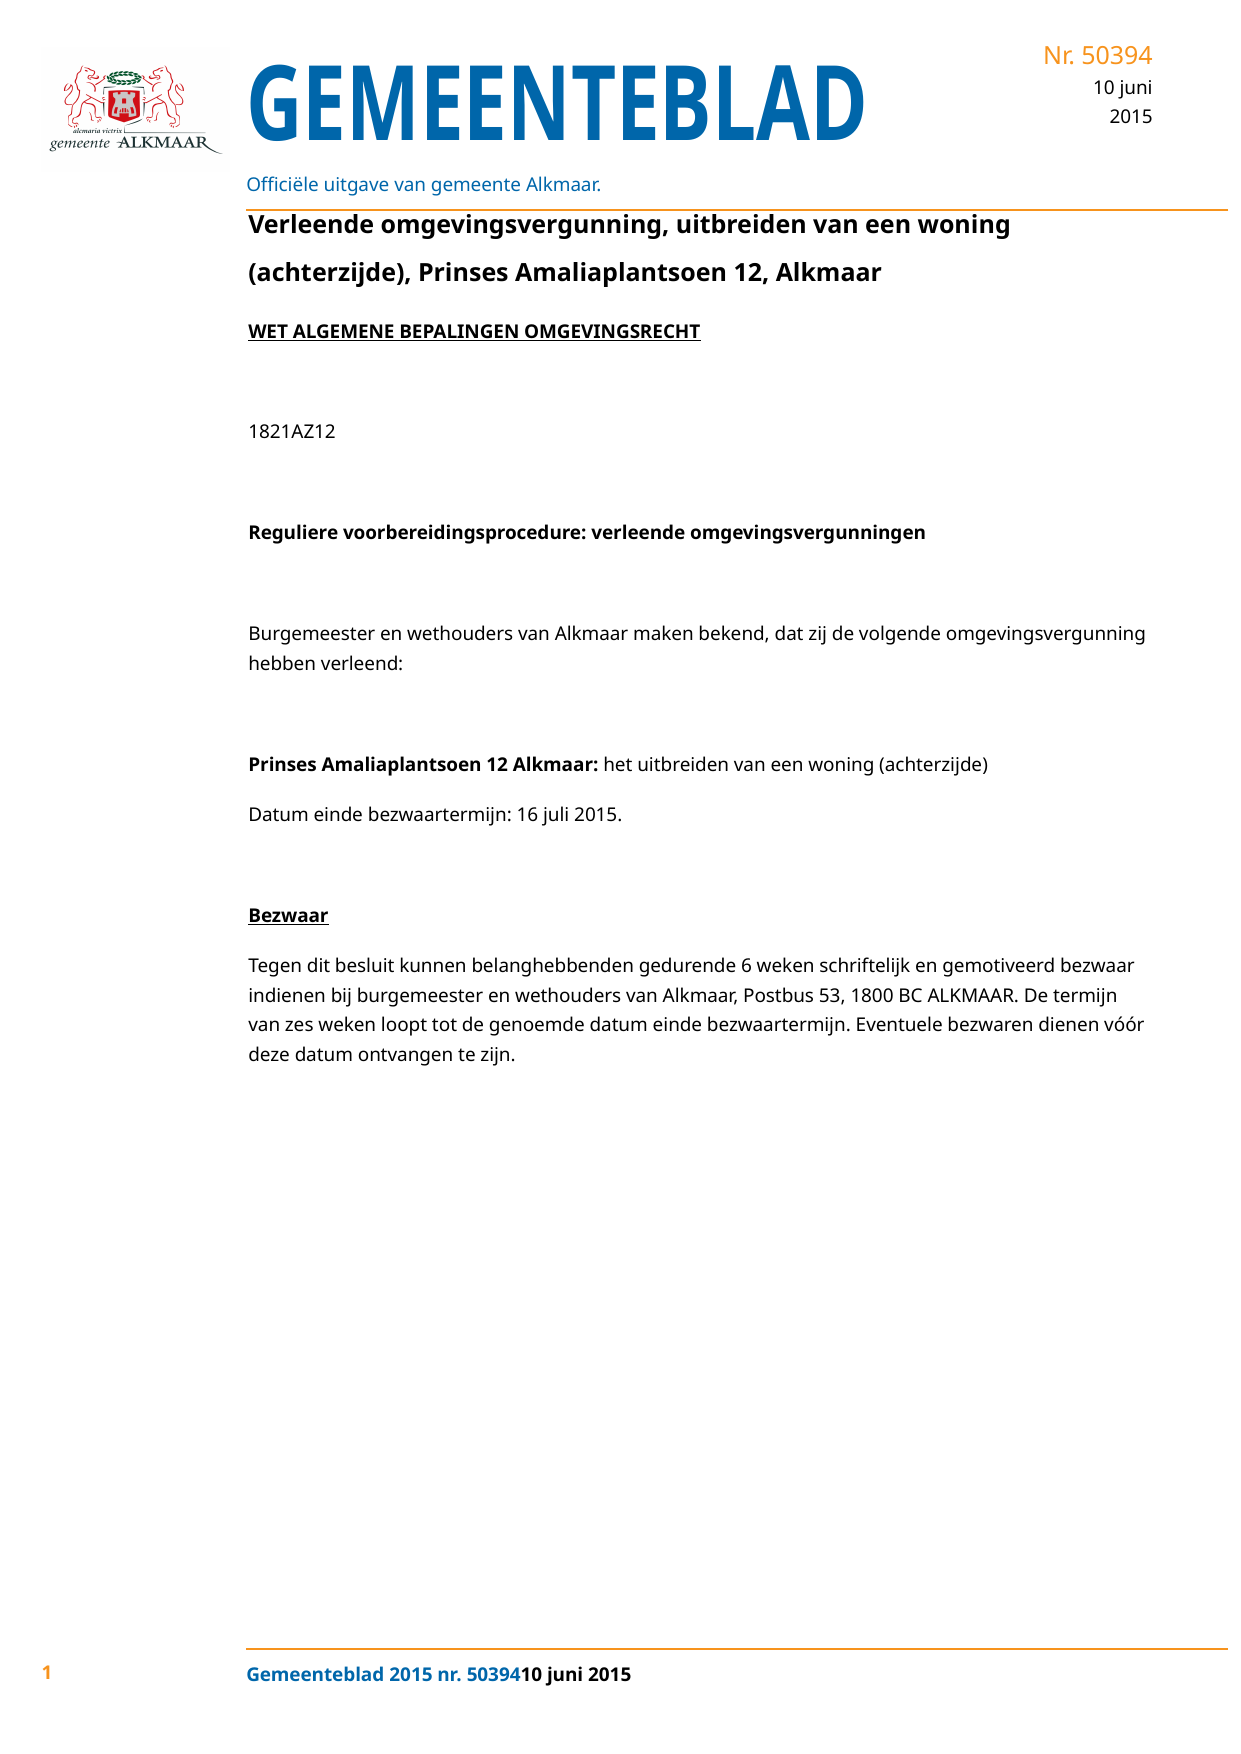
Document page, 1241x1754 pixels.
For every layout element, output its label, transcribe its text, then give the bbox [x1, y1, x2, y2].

text Reguliere voorbereidingsprocedure: verleende omgevingsvergunningen [248, 519, 1152, 545]
text Verleende omgevingsvergunning, uitbreiden van een woning (achterzijde), Prinses Amaliaplantsoen 12, Alkmaar [248, 211, 1152, 288]
text Bezwaar [248, 902, 1152, 928]
text Datum einde bezwaartermijn: 16 juli 2015. [248, 801, 1152, 827]
text Prinses Amaliaplantsoen 12 Alkmaar: het uitbreiden van een woning (achterzijde) [248, 751, 1152, 777]
text Tegen dit besluit kunnen belanghebbenden gedurende 6 weken schriftelijk en gemotiveerd bezwaar indienen bij burgemeester en wethouders van Alkmaar, Postbus 53, 1800 BC ALKMAAR. De termijn van zes weken loopt tot de genoemde datum einde bezwaartermijn. Eventuele bezwaren dienen vóór deze datum ontvangen te zijn. [248, 952, 1152, 1067]
text WET ALGEMENE BEPALINGEN OMGEVINGSRECHT [248, 318, 1152, 344]
text Burgemeester en wethouders van Alkmaar maken bekend, dat zij de volgende omgevingsvergunning hebben verleend: [248, 620, 1152, 676]
picture [41, 47, 231, 172]
text 1821AZ12 [248, 419, 1152, 444]
